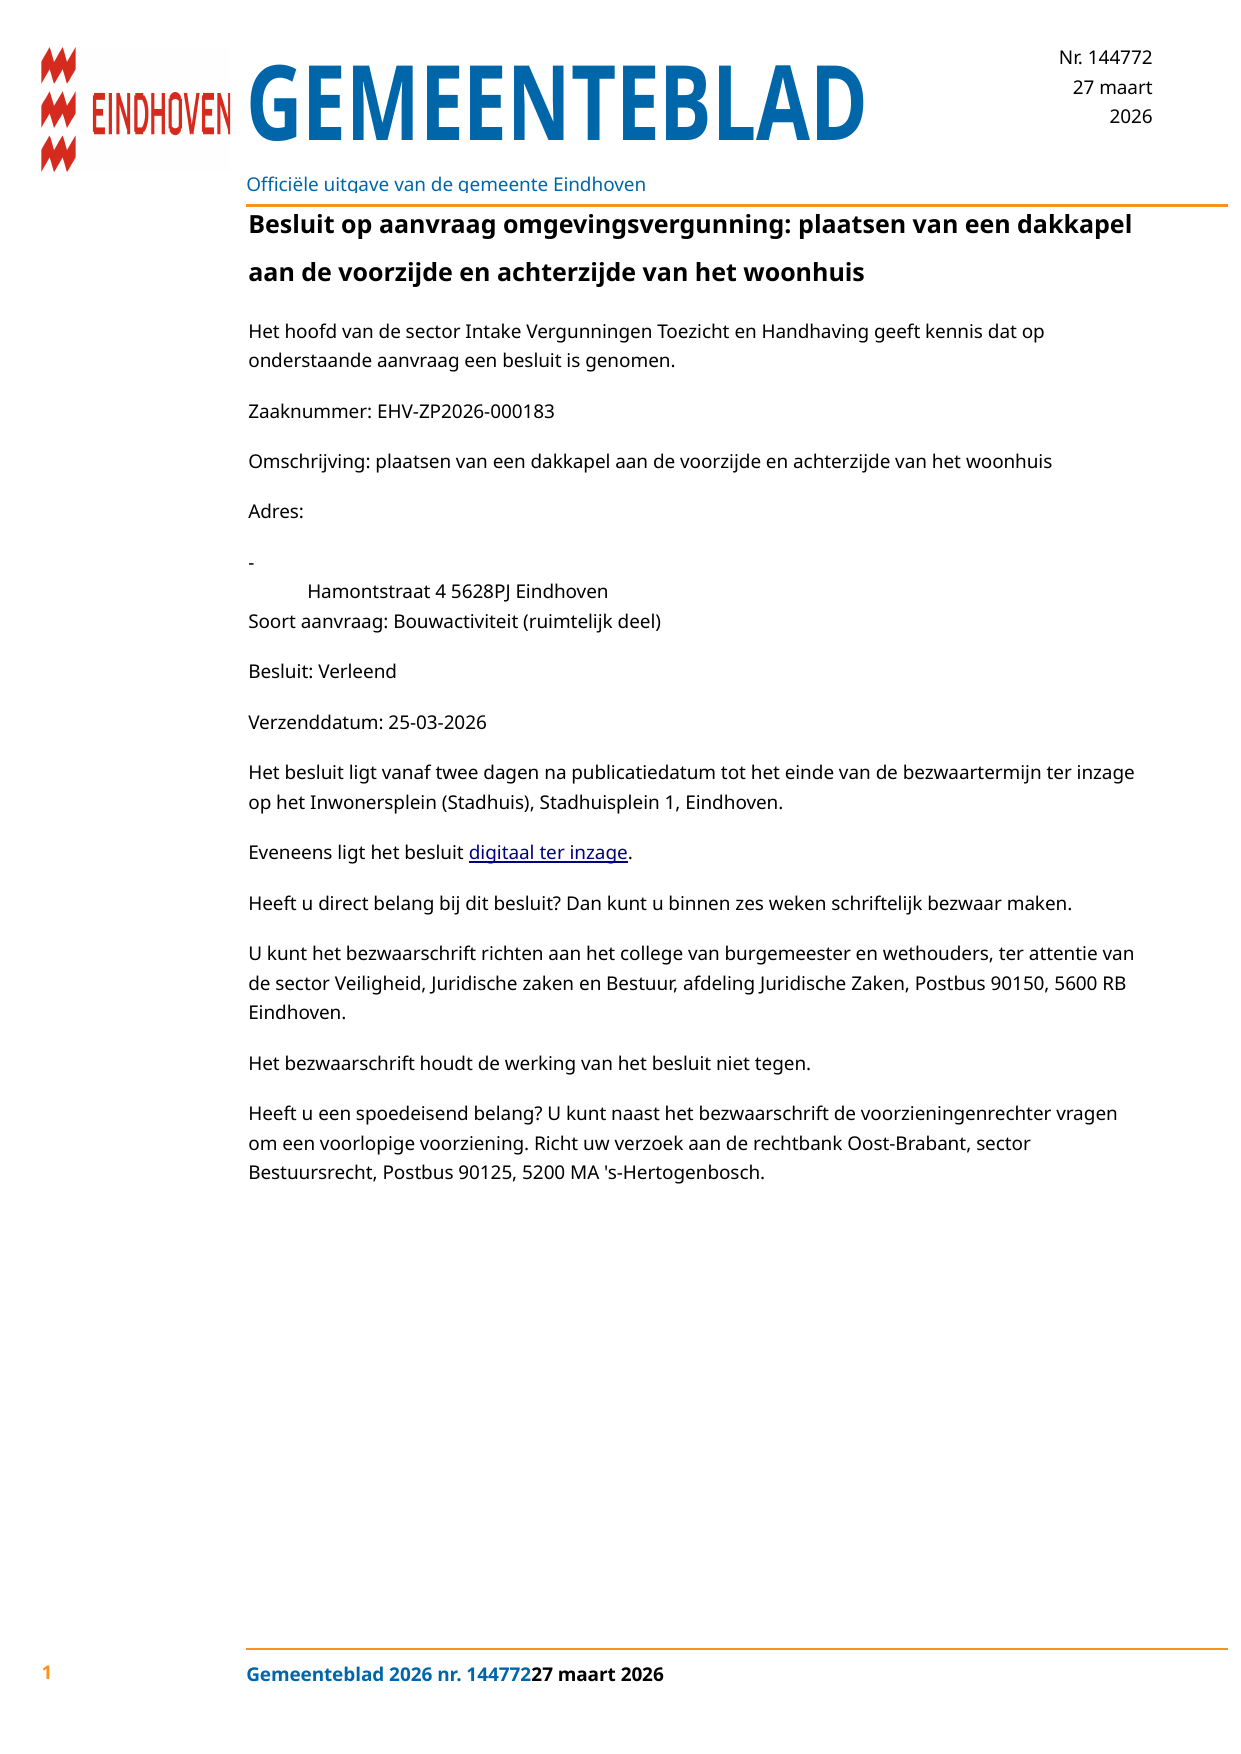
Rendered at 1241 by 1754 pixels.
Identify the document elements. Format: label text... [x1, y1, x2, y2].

list Hamontstraat 4 5628PJ Eindhoven [248, 579, 1152, 604]
text Het besluit ligt vanaf twee dagen na publicatiedatum tot het einde van de bezwaartermijn ter inzage op het Inwonersplein (Stadhuis), Stadhuisplein 1, Eindhoven. [248, 759, 1152, 815]
text Adres: [248, 499, 1152, 524]
text Heeft u een spoedeisend belang? U kunt naast het bezwaarschrift de voorzieningenrechter vragen om een voorlopige voorziening. Richt uw verzoek aan de rechtbank Oost-Brabant, sector Bestuursrecht, Postbus 90125, 5200 MA 's-Hertogenbosch. [248, 1100, 1152, 1185]
text U kunt het bezwaarschrift richten aan het college van burgemeester en wethouders, ter attentie van de sector Veiligheid, Juridische zaken en Bestuur, afdeling Juridische Zaken, Postbus 90150, 5600 RB Eindhoven. [248, 940, 1152, 1025]
text Verzenddatum: 25-03-2026 [248, 709, 1152, 735]
picture [41, 47, 231, 172]
text Heeft u direct belang bij dit besluit? Dan kunt u binnen zes weken schriftelijk bezwaar maken. [248, 890, 1152, 916]
text Omschrijving: plaatsen van een dakkapel aan de voorzijde en achterzijde van het woonhuis [248, 448, 1152, 474]
text Besluit op aanvraag omgevingsvergunning: plaatsen van een dakkapel aan de voorzijde en achterzijde van het woonhuis [248, 207, 1152, 288]
text Soort aanvraag: Bouwactiviteit (ruimtelijk deel) [248, 608, 1152, 634]
text Het hoofd van de sector Intake Vergunningen Toezicht en Handhaving geeft kennis dat op onderstaande aanvraag een besluit is genomen. [248, 318, 1152, 373]
text Eveneens ligt het besluit digitaal ter inzage. [248, 839, 1152, 865]
text Besluit: Verleend [248, 659, 1152, 684]
text Het bezwaarschrift houdt de werking van het besluit niet tegen. [248, 1050, 1152, 1076]
text Zaaknummer: EHV-ZP2026-000183 [248, 398, 1152, 424]
